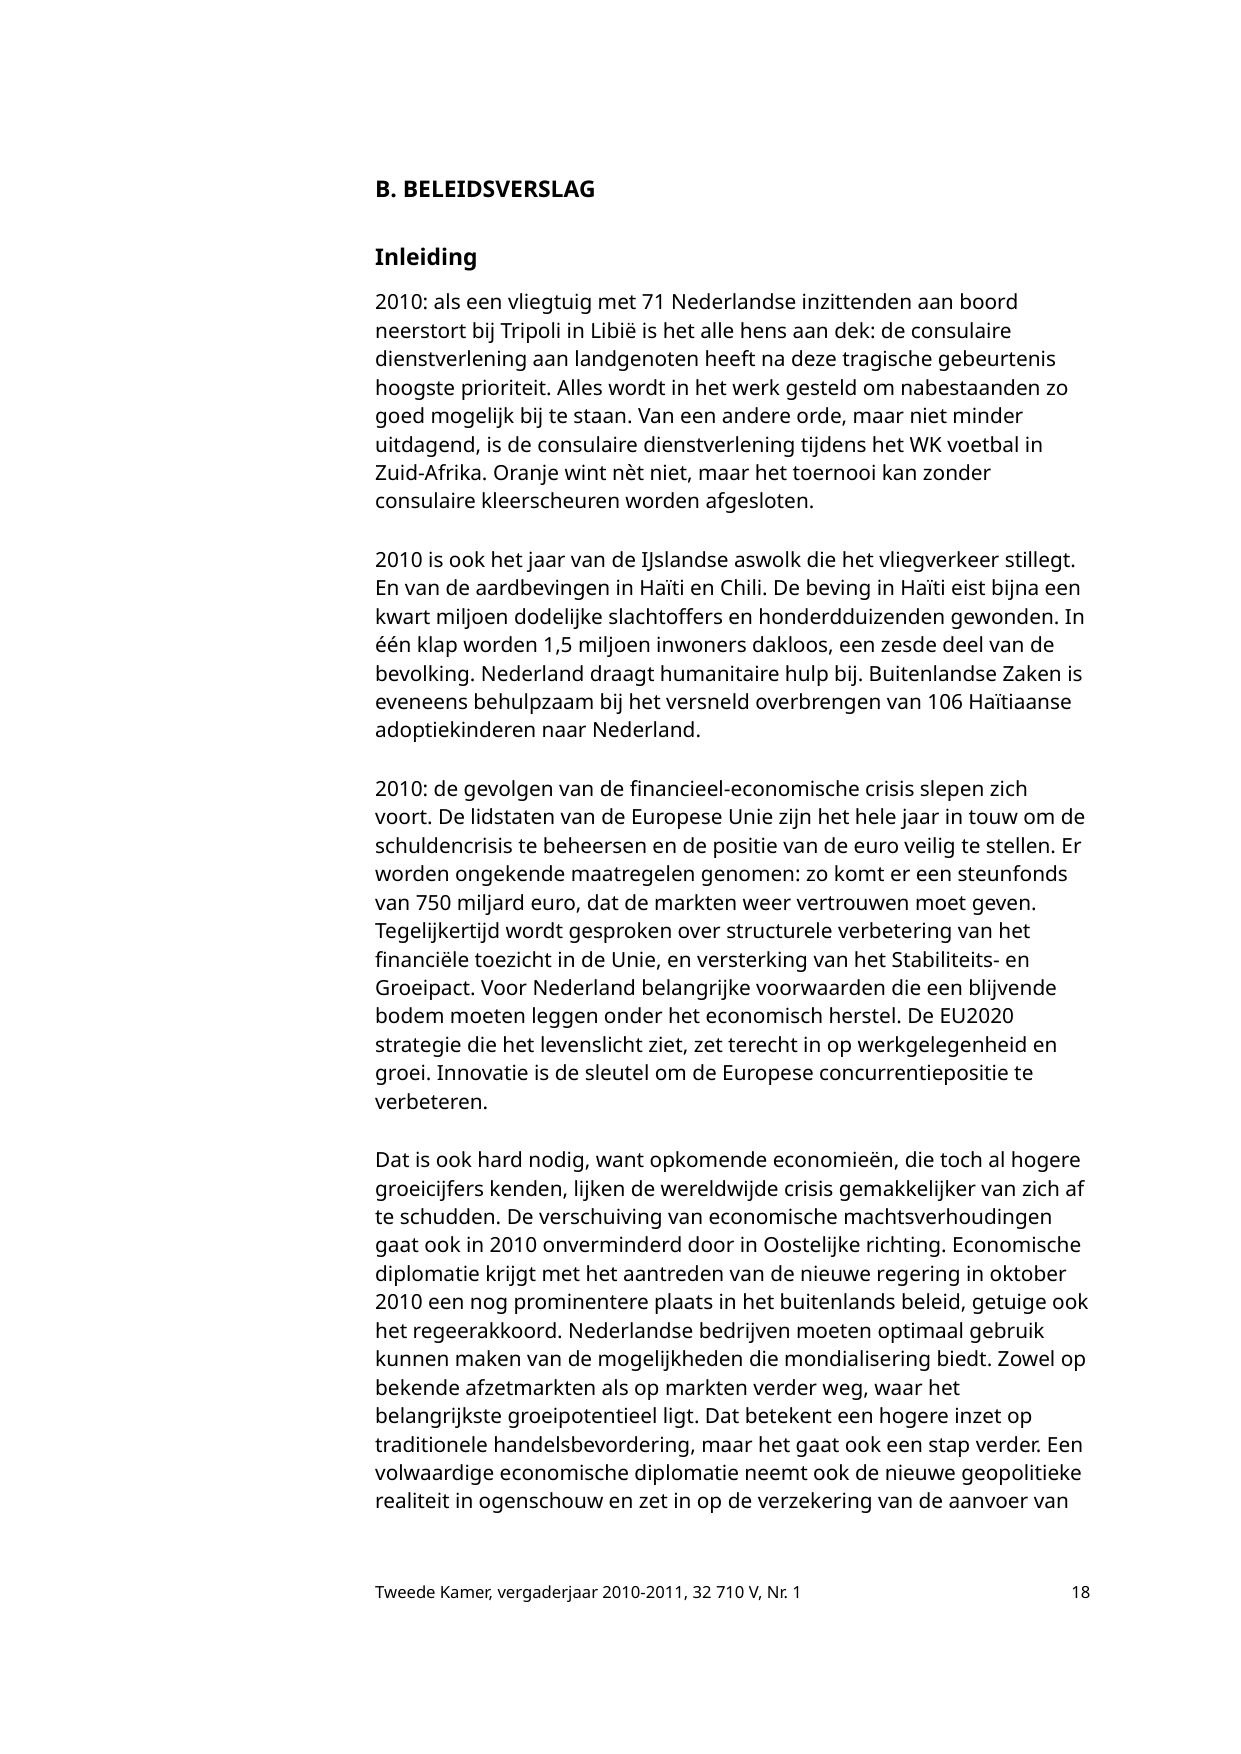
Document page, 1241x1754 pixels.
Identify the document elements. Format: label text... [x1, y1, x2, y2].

text Dat is ook hard nodig, want opkomende economieën, die toch al hogere groeicijfers kenden, lijken de wereldwijde crisis gemakkelijker van zich af te schudden. De verschuiving van economische machtsverhoudingen gaat ook in 2010 onverminderd door in Oostelijke richting. Economische diplomatie krijgt met het aantreden van de nieuwe regering in oktober 2010 een nog prominentere plaats in het buitenlands beleid, getuige ook het regeerakkoord. Nederlandse bedrijven moeten optimaal gebruik kunnen maken van de mogelijkheden die mondialisering biedt. Zowel op bekende afzetmarkten als op markten verder weg, waar het belangrijkste groeipotentieel ligt. Dat betekent een hogere inzet op traditionele handelsbevordering, maar het gaat ook een stap verder. Een volwaardige economische diplomatie neemt ook de nieuwe geopolitieke realiteit in ogenschouw en zet in op de verzekering van de aanvoer van [375, 1145, 1090, 1515]
text 2010: de gevolgen van de financieel-economische crisis slepen zich voort. De lidstaten van de Europese Unie zijn het hele jaar in touw om de schuldencrisis te beheersen en de positie van de euro veilig te stellen. Er worden ongekende maatregelen genomen: zo komt er een steunfonds van 750 miljard euro, dat de markten weer vertrouwen moet geven. Tegelijkertijd wordt gesproken over structurele verbetering van het financiële toezicht in de Unie, en versterking van het Stabiliteits- en Groeipact. Voor Nederland belangrijke voorwaarden die een blijvende bodem moeten leggen onder het economisch herstel. De EU2020 strategie die het levenslicht ziet, zet terecht in op werkgelegenheid en groei. Innovatie is de sleutel om de Europese concurrentiepositie te verbeteren. [375, 774, 1090, 1115]
text 2010 is ook het jaar van de IJslandse aswolk die het vliegverkeer stillegt. En van de aardbevingen in Haïti en Chili. De beving in Haïti eist bijna een kwart miljoen dodelijke slachtoffers en honderdduizenden gewonden. In één klap worden 1,5 miljoen inwoners dakloos, een zesde deel van de bevolking. Nederland draagt humanitaire hulp bij. Buitenlandse Zaken is eveneens behulpzaam bij het versneld overbrengen van 106 Haïtiaanse adoptiekinderen naar Nederland. [375, 545, 1090, 744]
text 2010: als een vliegtuig met 71 Nederlandse inzittenden aan boord neerstort bij Tripoli in Libië is het alle hens aan dek: de consulaire dienstverlening aan landgenoten heeft na deze tragische gebeurtenis hoogste prioriteit. Alles wordt in het werk gesteld om nabestaanden zo goed mogelijk bij te staan. Van een andere orde, maar niet minder uitdagend, is de consulaire dienstverlening tijdens het WK voetbal in Zuid-Afrika. Oranje wint nèt niet, maar het toernooi kan zonder consulaire kleerscheuren worden afgesloten. [375, 287, 1090, 515]
subtitle Inleiding [375, 241, 1090, 272]
subtitle B. BELEIDSVERSLAG [375, 172, 1090, 204]
